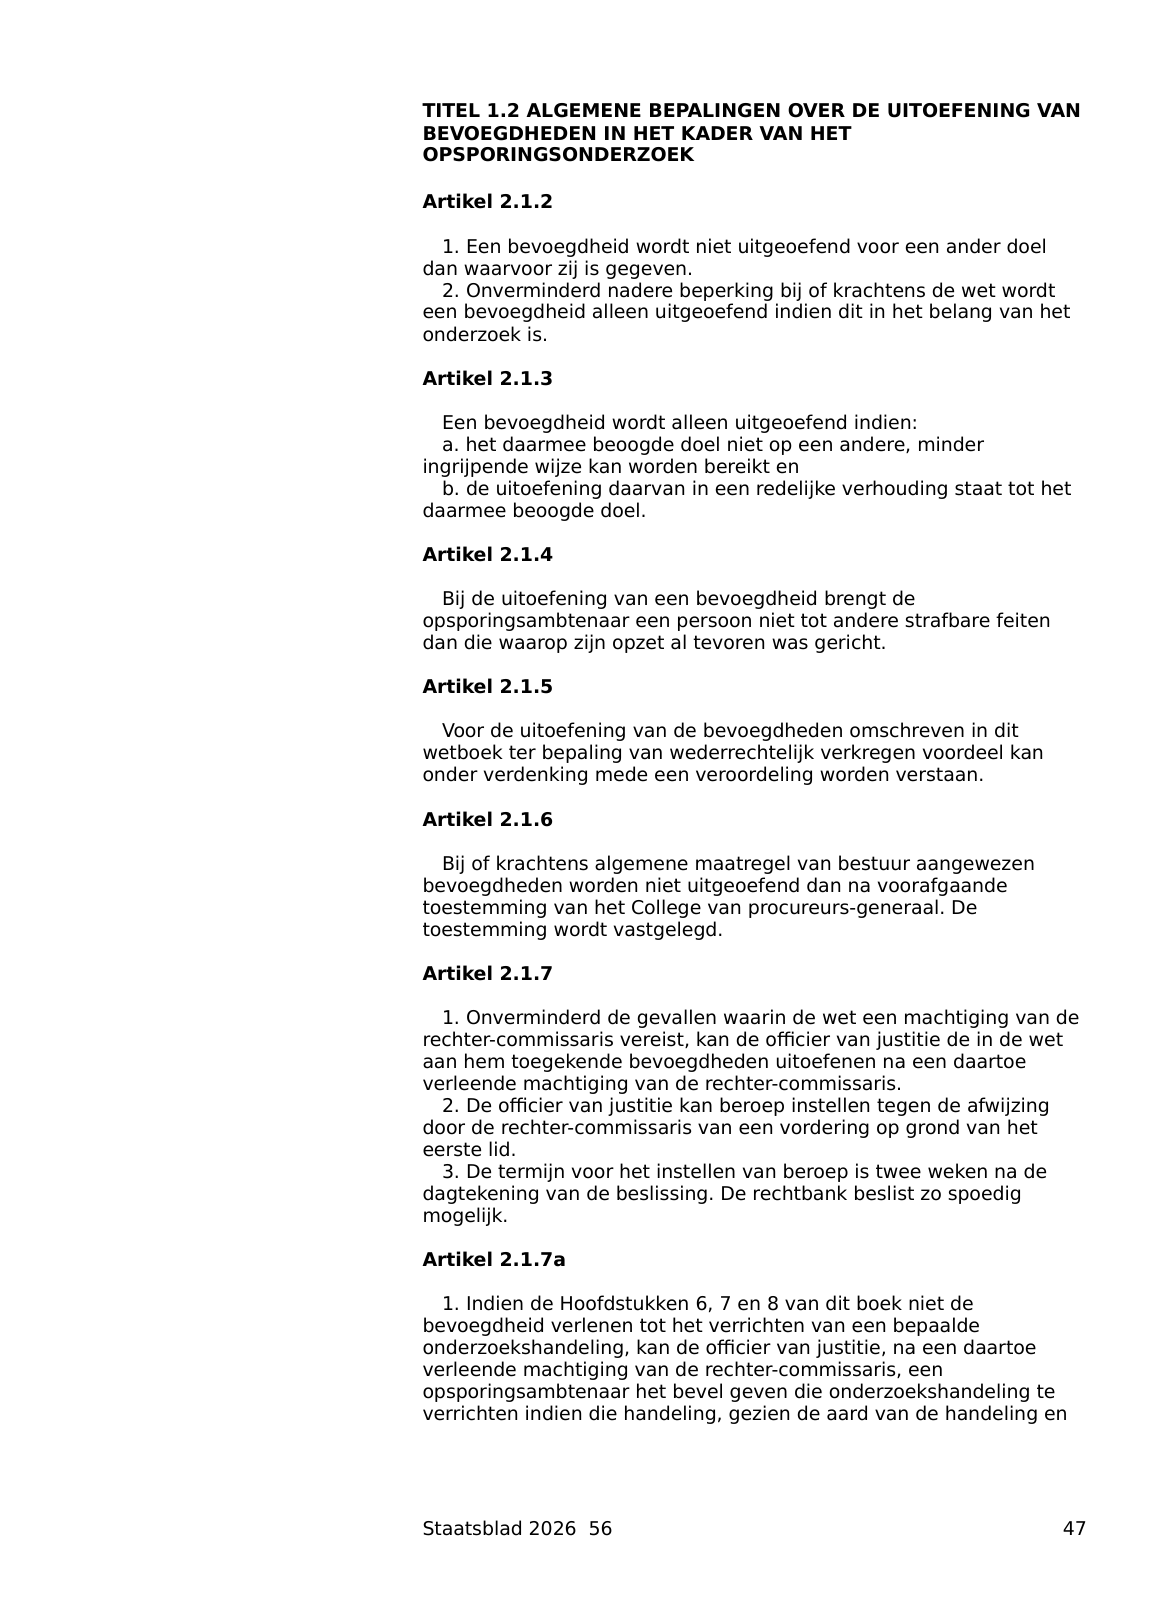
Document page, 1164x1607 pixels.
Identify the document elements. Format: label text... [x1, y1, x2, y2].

subtitle Artikel 2.1.6 [422, 808, 1087, 830]
subtitle TITEL 1.2 ALGEMENE BEPALINGEN OVER DE UITOEFENING VAN BEVOEGDHEDEN IN HET KADER VAN HET OPSPORINGSONDERZOEK [422, 100, 1087, 166]
text 2. De officier van justitie kan beroep instellen tegen de afwijzing door de rechter-commissaris van een vordering op grond van het eerste lid. [422, 1095, 1087, 1161]
text 1. Onverminderd de gevallen waarin de wet een machtiging van de rechter-commissaris vereist, kan de officier van justitie de in de wet aan hem toegekende bevoegdheden uitoefenen na een daartoe verleende machtiging van de rechter-commissaris. [422, 1007, 1087, 1095]
subtitle Artikel 2.1.7a [422, 1249, 1087, 1271]
text 3. De termijn voor het instellen van beroep is twee weken na de dagtekening van de beslissing. De rechtbank beslist zo spoedig mogelijk. [422, 1161, 1087, 1227]
subtitle Artikel 2.1.7 [422, 963, 1087, 985]
text Voor de uitoefening van de bevoegdheden omschreven in dit wetboek ter bepaling van wederrechtelijk verkregen voordeel kan onder verdenking mede een veroordeling worden verstaan. [422, 720, 1087, 786]
text a. het daarmee beoogde doel niet op een andere, minder ingrijpende wijze kan worden bereikt en [422, 434, 1087, 478]
subtitle Artikel 2.1.4 [422, 544, 1087, 566]
text Een bevoegdheid wordt alleen uitgeoefend indien: [422, 412, 1087, 434]
subtitle Artikel 2.1.5 [422, 676, 1087, 698]
text Bij of krachtens algemene maatregel van bestuur aangewezen bevoegdheden worden niet uitgeoefend dan na voorafgaande toestemming van het College van procureurs-generaal. De toestemming wordt vastgelegd. [422, 853, 1087, 941]
text Bij de uitoefening van een bevoegdheid brengt de opsporingsambtenaar een persoon niet tot andere strafbare feiten dan die waarop zijn opzet al tevoren was gericht. [422, 588, 1087, 654]
text 1. Een bevoegdheid wordt niet uitgeoefend voor een ander doel dan waarvoor zij is gegeven. [422, 236, 1087, 279]
subtitle Artikel 2.1.2 [422, 191, 1087, 213]
subtitle Artikel 2.1.3 [422, 368, 1087, 389]
text 1. Indien de Hoofdstukken 6, 7 en 8 van dit boek niet de bevoegdheid verlenen tot het verrichten van een bepaalde onderzoekshandeling, kan de officier van justitie, na een daartoe verleende machtiging van de rechter-commissaris, een opsporingsambtenaar het bevel geven die onderzoekshandeling te verrichten indien die handeling, gezien de aard van de handeling en [422, 1293, 1087, 1425]
text 2. Onverminderd nadere beperking bij of krachtens de wet wordt een bevoegdheid alleen uitgeoefend indien dit in het belang van het onderzoek is. [422, 279, 1087, 345]
text b. de uitoefening daarvan in een redelijke verhouding staat tot het daarmee beoogde doel. [422, 478, 1087, 522]
